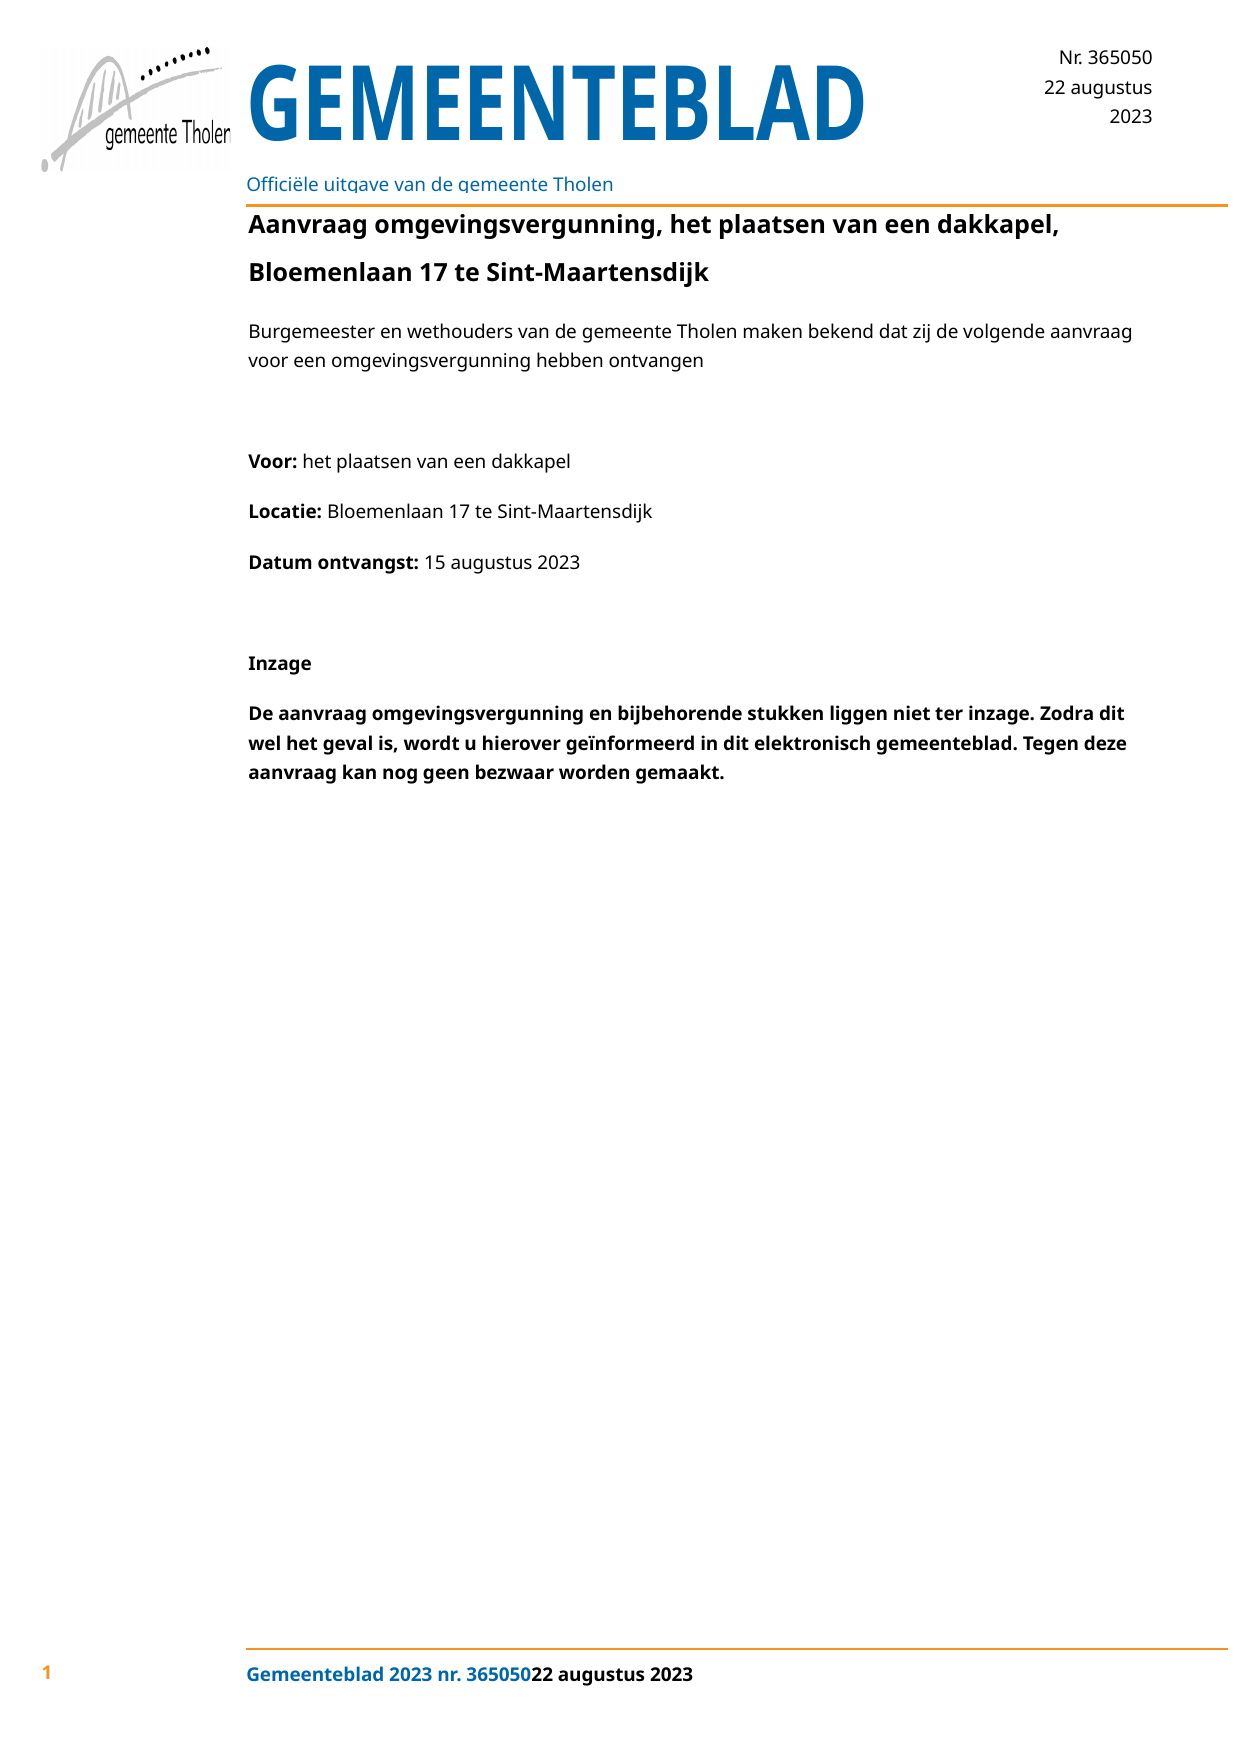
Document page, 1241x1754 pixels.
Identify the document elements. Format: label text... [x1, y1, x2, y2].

text Datum ontvangst: 15 augustus 2023 [248, 549, 1152, 575]
text Inzage [248, 650, 1152, 676]
text Aanvraag omgevingsvergunning, het plaatsen van een dakkapel, Bloemenlaan 17 te Sint-Maartensdijk [248, 207, 1152, 288]
text Locatie: Bloemenlaan 17 te Sint-Maartensdijk [248, 499, 1152, 524]
text De aanvraag omgevingsvergunning en bijbehorende stukken liggen niet ter inzage. Zodra dit wel het geval is, wordt u hierover geïnformeerd in dit elektronisch gemeenteblad. Tegen deze aanvraag kan nog geen bezwaar worden gemaakt. [248, 700, 1152, 785]
text Burgemeester en wethouders van de gemeente Tholen maken bekend dat zij de volgende aanvraag voor een omgevingsvergunning hebben ontvangen [248, 318, 1152, 373]
picture [41, 47, 231, 172]
text Voor: het plaatsen van een dakkapel [248, 448, 1152, 474]
